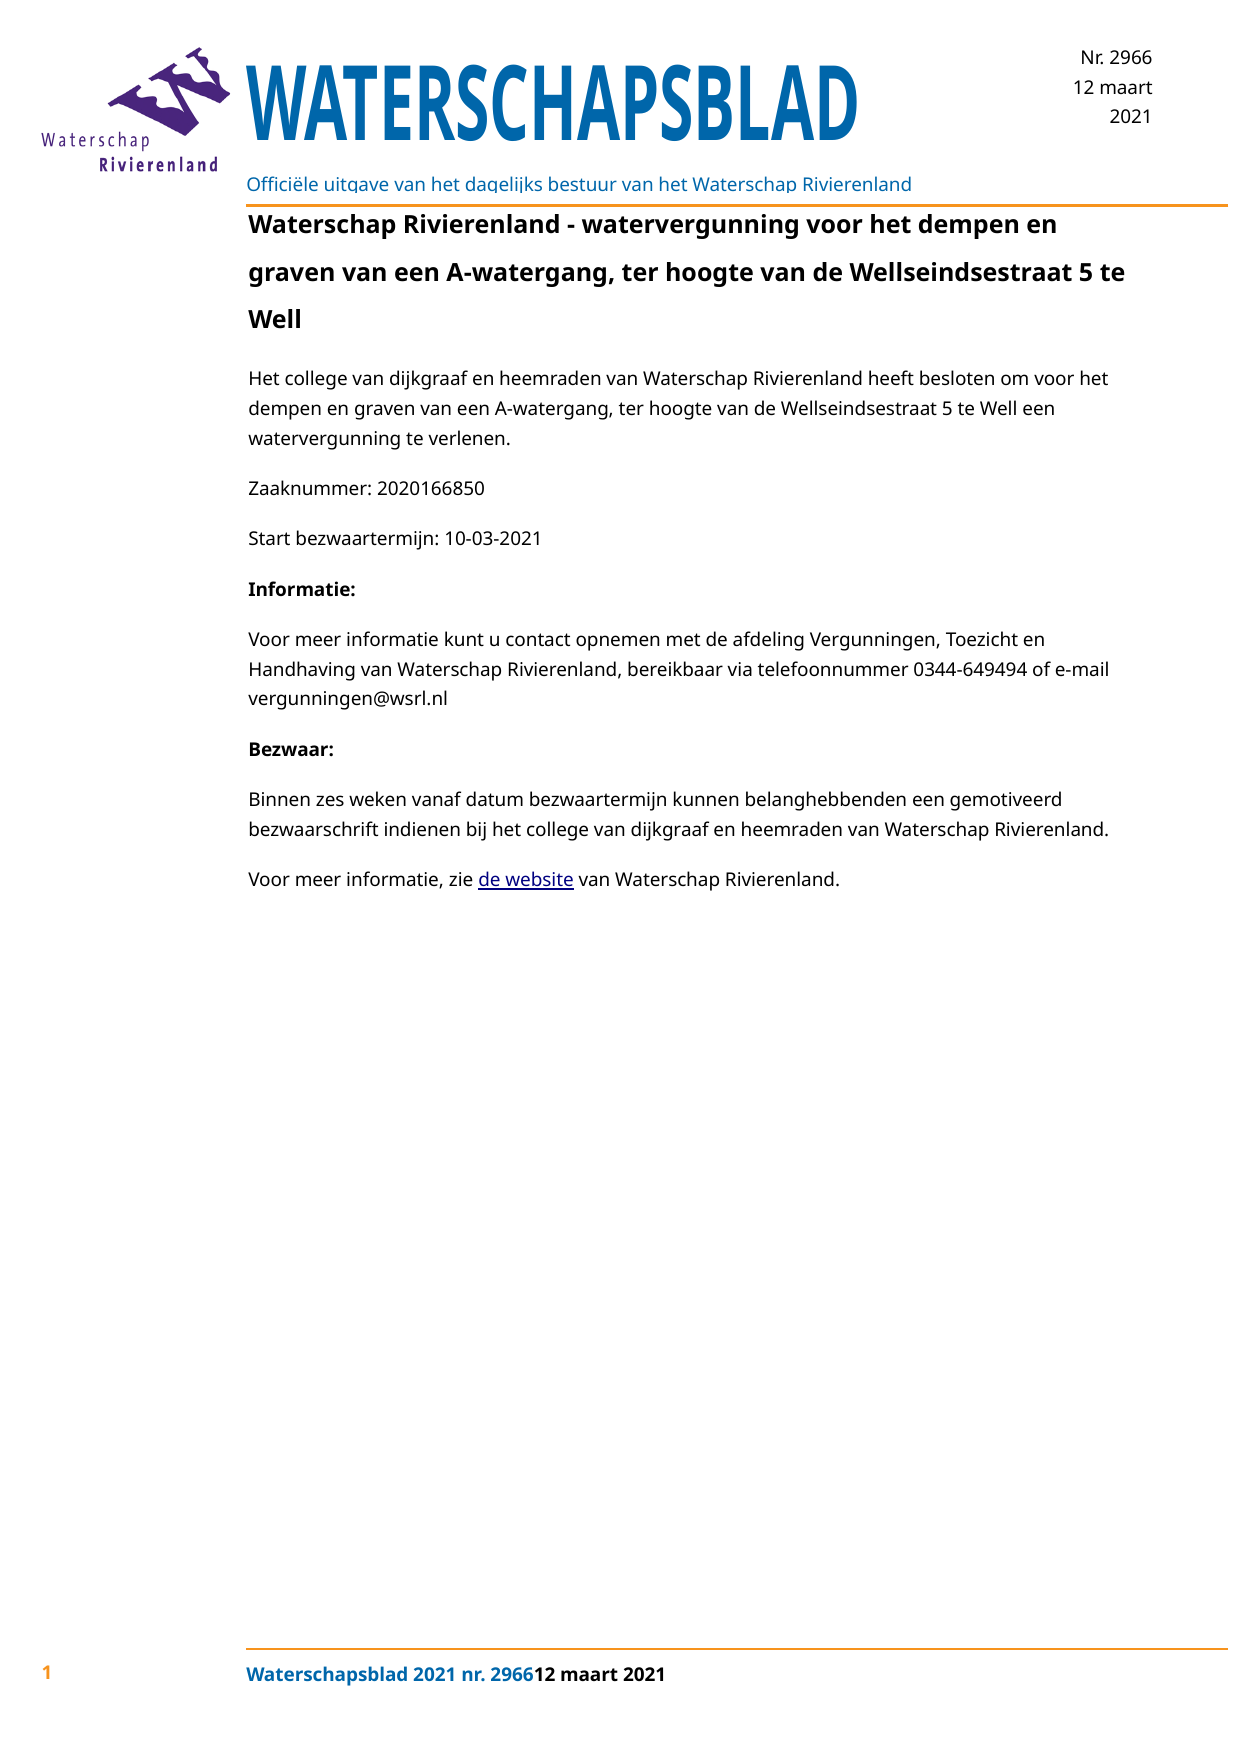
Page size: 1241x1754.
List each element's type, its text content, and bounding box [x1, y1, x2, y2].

text Binnen zes weken vanaf datum bezwaartermijn kunnen belanghebbenden een gemotiveerd bezwaarschrift indienen bij het college van dijkgraaf en heemraden van Waterschap Rivierenland. [248, 786, 1152, 842]
text Bezwaar: [248, 736, 1152, 762]
text Start bezwaartermijn: 10-03-2021 [248, 526, 1152, 551]
text Het college van dijkgraaf en heemraden van Waterschap Rivierenland heeft besloten om voor het dempen en graven van een A-watergang, ter hoogte van de Wellseindsestraat 5 te Well een watervergunning te verlenen. [248, 366, 1152, 450]
text Voor meer informatie kunt u contact opnemen met de afdeling Vergunningen, Toezicht en Handhaving van Waterschap Rivierenland, bereikbaar via telefoonnummer 0344-649494 of e-mail vergunningen@wsrl.nl [248, 626, 1152, 711]
text Waterschap Rivierenland - watervergunning voor het dempen en graven van een A-watergang, ter hoogte van de Wellseindsestraat 5 te Well [248, 207, 1152, 336]
text Informatie: [248, 576, 1152, 602]
picture [41, 47, 231, 172]
text Zaaknummer: 2020166850 [248, 475, 1152, 501]
text Voor meer informatie, zie de website van Waterschap Rivierenland. [248, 866, 1152, 892]
